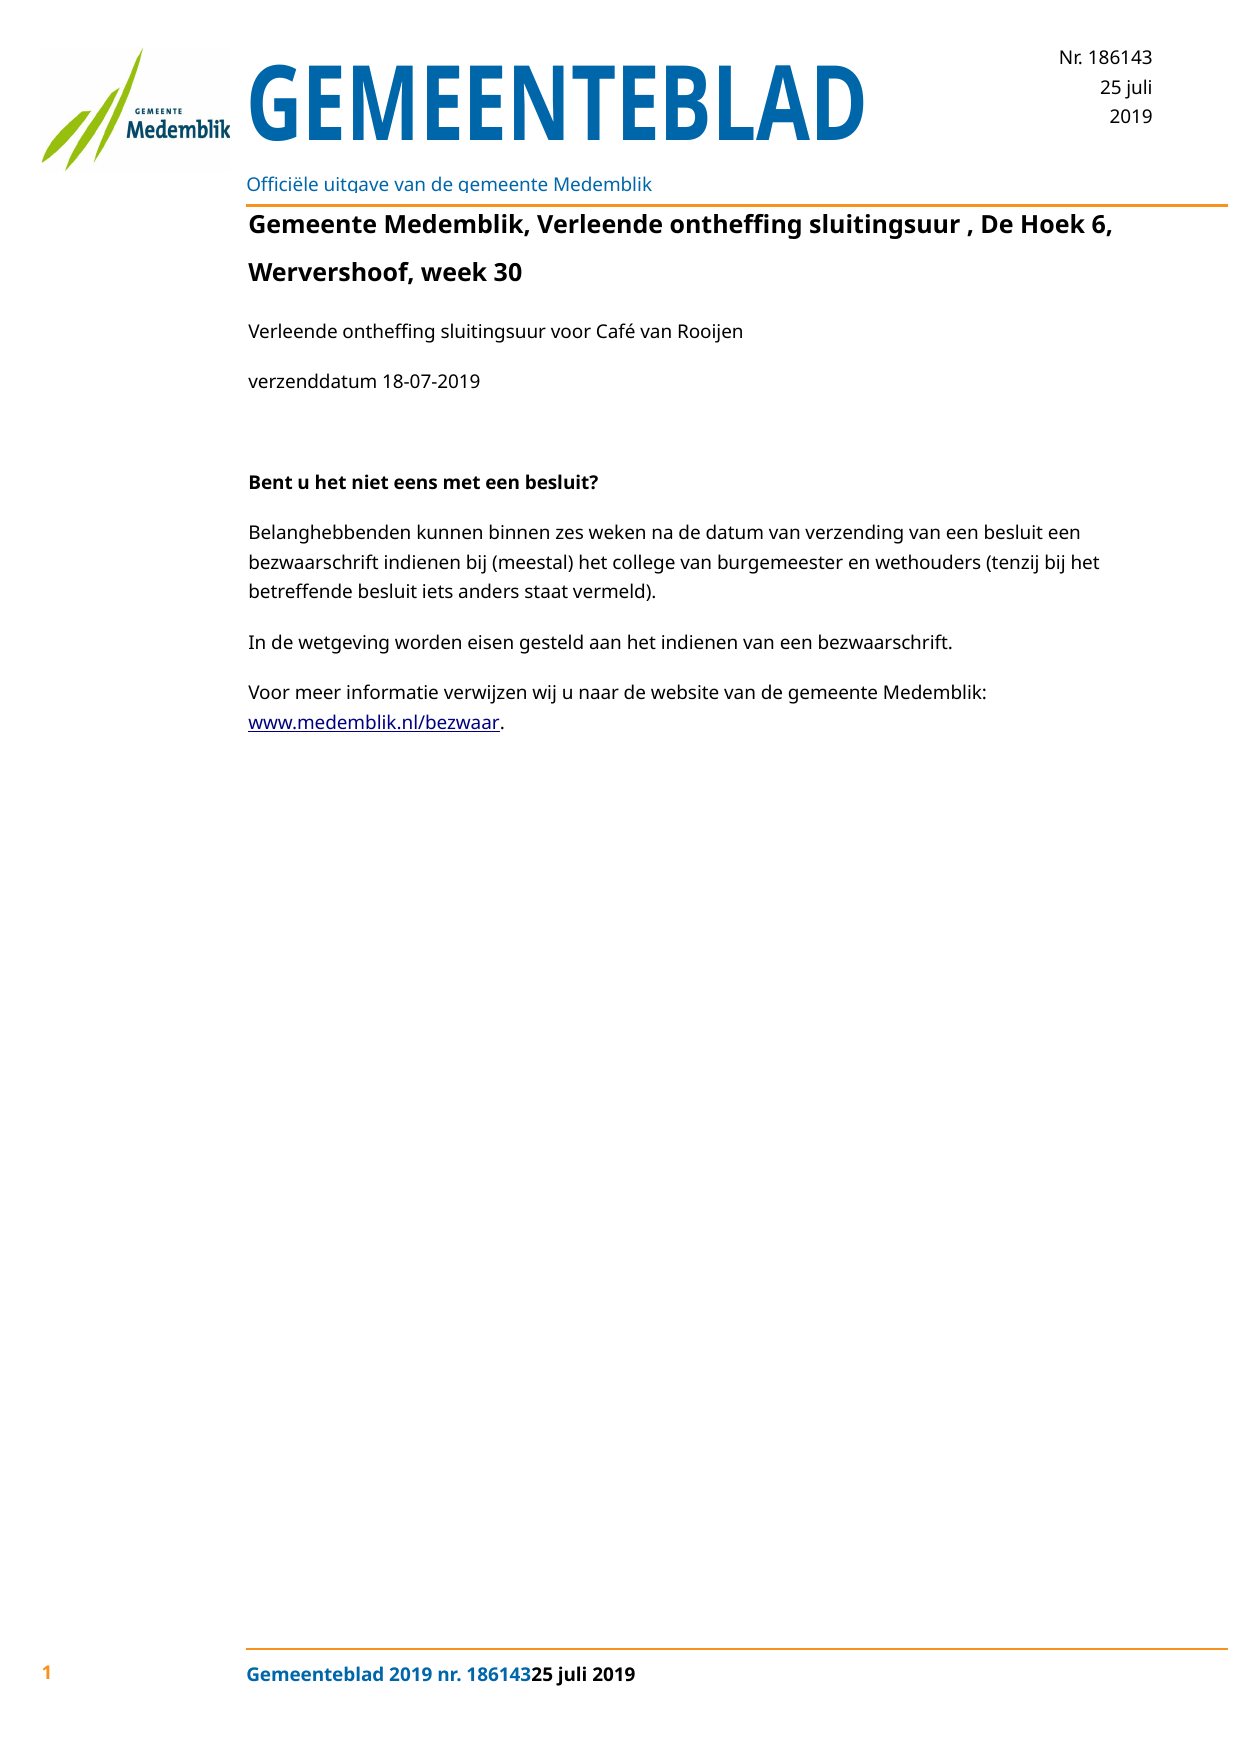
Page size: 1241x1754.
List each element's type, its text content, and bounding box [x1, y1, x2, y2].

text Gemeente Medemblik, Verleende ontheffing sluitingsuur , De Hoek 6, Wervershoof, week 30 [248, 207, 1152, 288]
picture [41, 47, 231, 172]
text verzenddatum 18-07-2019 [248, 368, 1152, 394]
text Voor meer informatie verwijzen wij u naar de website van de gemeente Medemblik: www.medemblik.nl/bezwaar. [248, 679, 1152, 735]
text Bent u het niet eens met een besluit? [248, 469, 1152, 495]
text Verleende ontheffing sluitingsuur voor Café van Rooijen [248, 318, 1152, 344]
text In de wetgeving worden eisen gesteld aan het indienen van een bezwaarschrift. [248, 629, 1152, 655]
text Belanghebbenden kunnen binnen zes weken na de datum van verzending van een besluit een bezwaarschrift indienen bij (meestal) het college van burgemeester en wethouders (tenzij bij het betreffende besluit iets anders staat vermeld). [248, 519, 1152, 604]
